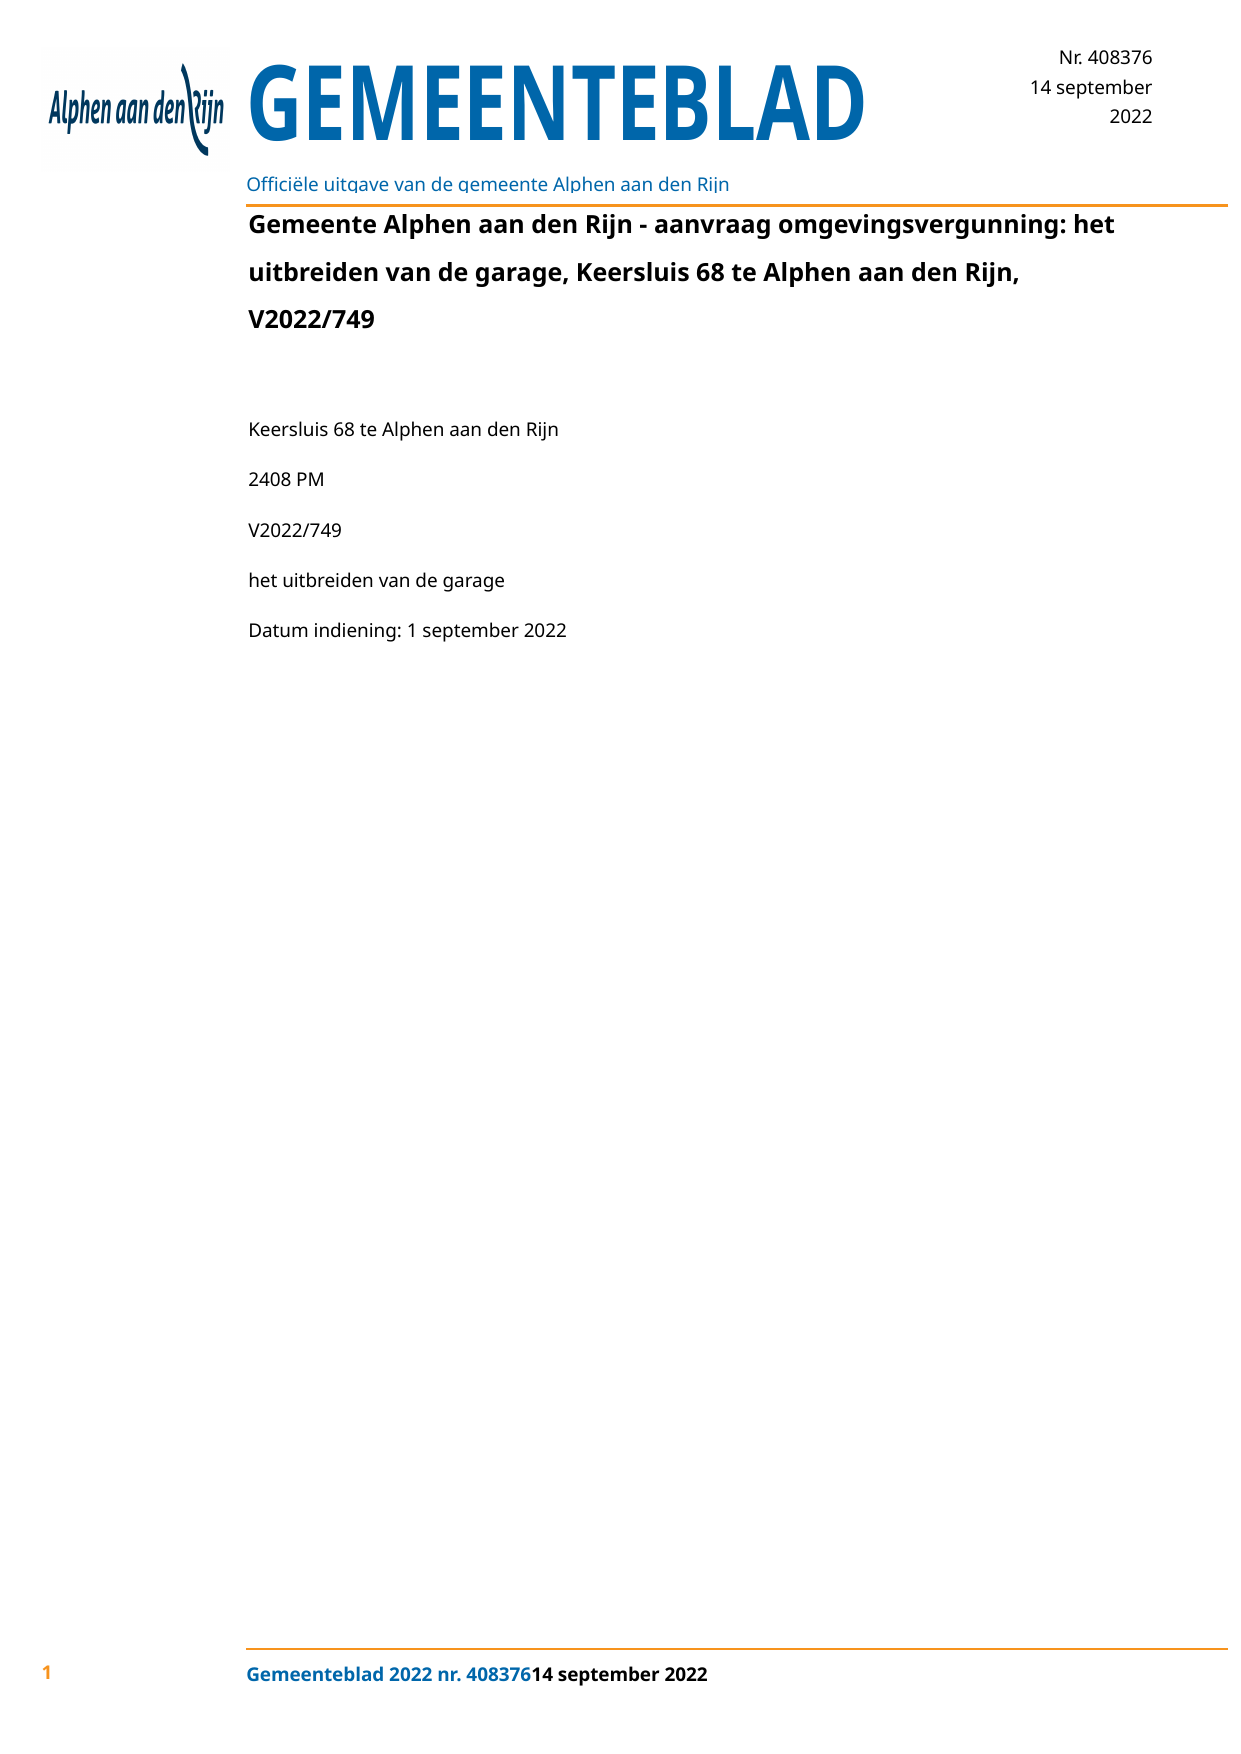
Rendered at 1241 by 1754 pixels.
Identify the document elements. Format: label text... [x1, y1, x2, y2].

text Gemeente Alphen aan den Rijn - aanvraag omgevingsvergunning: het uitbreiden van de garage, Keersluis 68 te Alphen aan den Rijn, V2022/749 [248, 207, 1152, 336]
text Datum indiening: 1 september 2022 [248, 618, 1152, 643]
text Keersluis 68 te Alphen aan den Rijn [248, 416, 1152, 442]
text V2022/749 [248, 517, 1152, 542]
text 2408 PM [248, 466, 1152, 492]
text het uitbreiden van de garage [248, 567, 1152, 593]
picture [41, 47, 231, 172]
